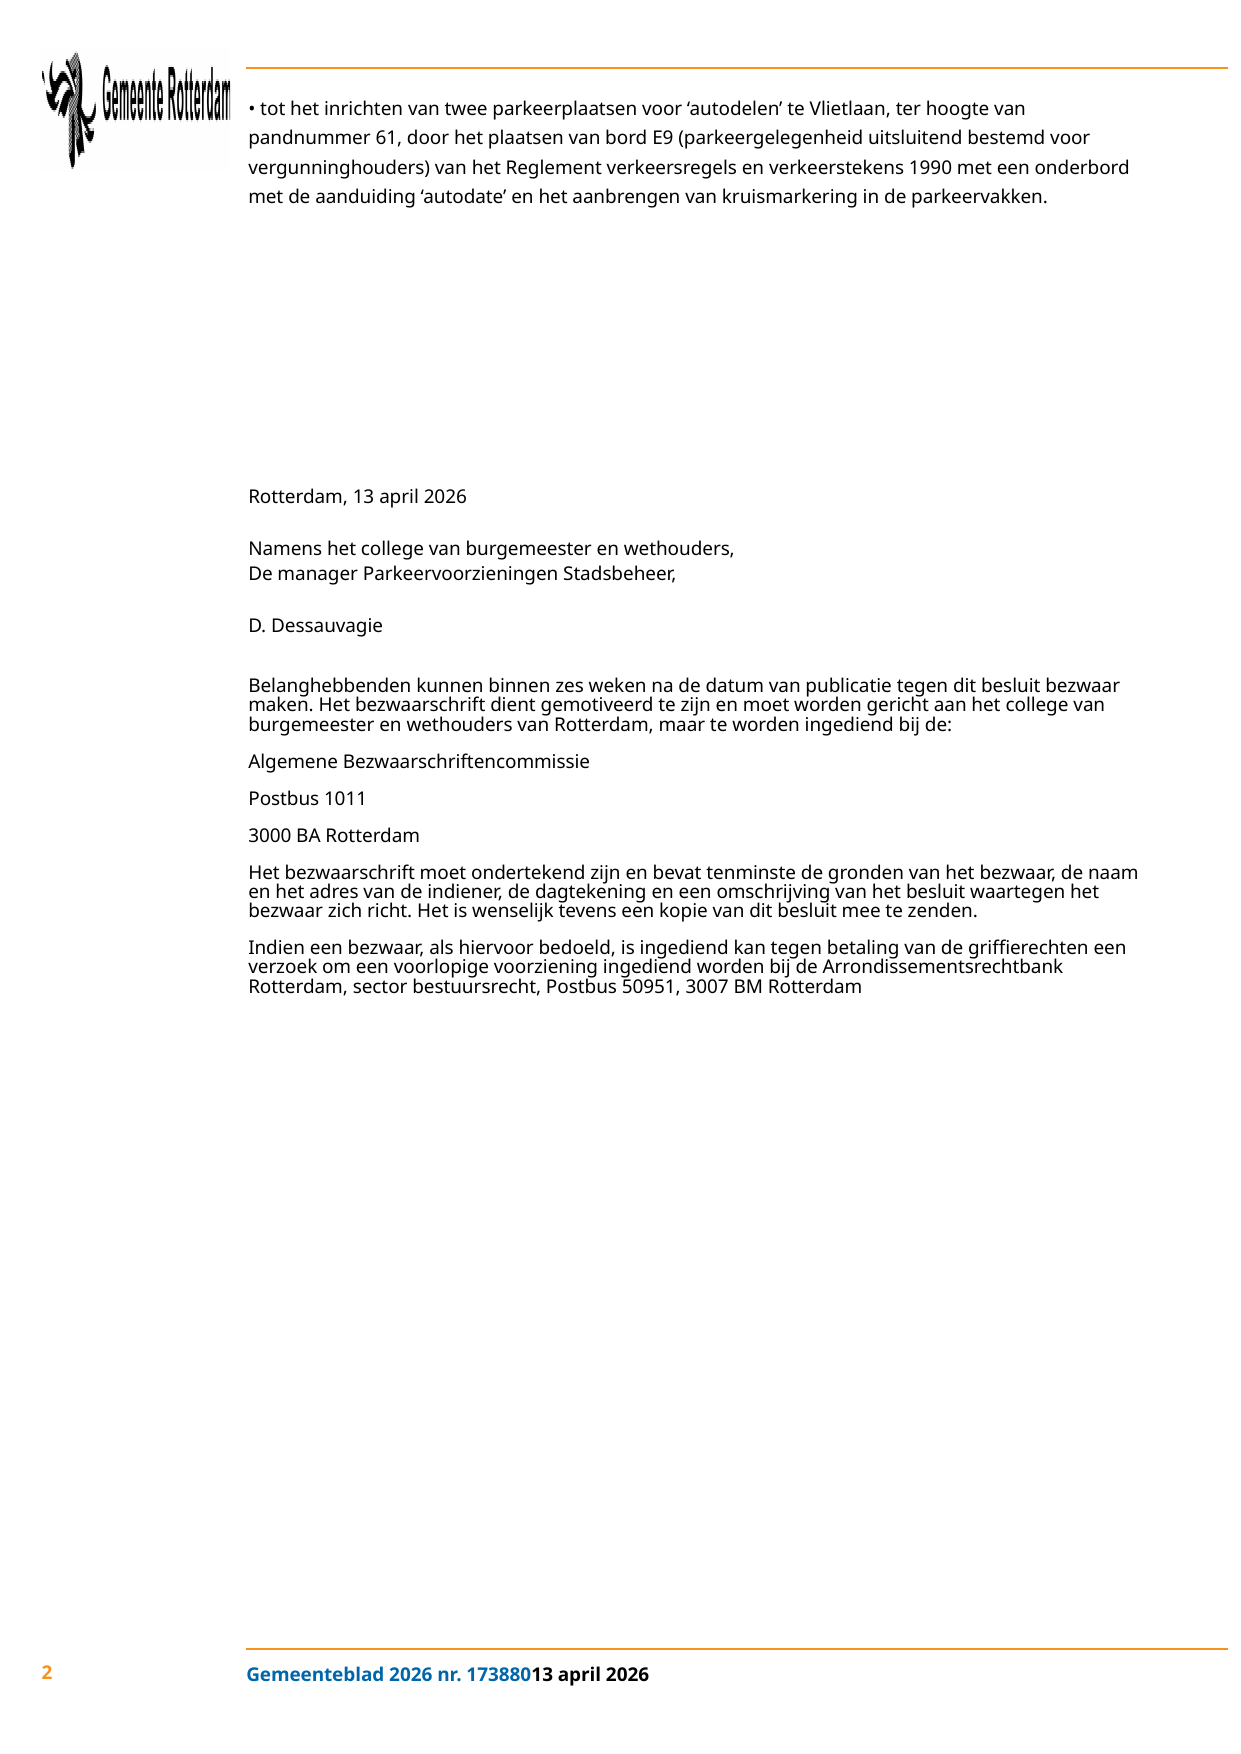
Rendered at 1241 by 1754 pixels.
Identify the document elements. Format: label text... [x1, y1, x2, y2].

text 3000 BA Rotterdam [248, 827, 1152, 846]
text Belanghebbenden kunnen binnen zes weken na de datum van publicatie tegen dit besluit bezwaar maken. Het bezwaarschrift dient gemotiveerd te zijn en moet worden gericht aan het college van burgemeester en wethouders van Rotterdam, maar te worden ingediend bij de: [248, 677, 1152, 735]
text • tot het inrichten van twee parkeerplaatsen voor ‘autodelen’ te Vlietlaan, ter hoogte van pandnummer 61, door het plaatsen van bord E9 (parkeergelegenheid uitsluitend bestemd voor vergunninghouders) van het Reglement verkeersregels en verkeerstekens 1990 met een onderbord met de aanduiding ‘autodate’ en het aanbrengen van kruismarkering in de parkeervakken. [248, 95, 1152, 209]
text D. Dessauvagie [248, 612, 1152, 638]
text Het bezwaarschrift moet ondertekend zijn en bevat tenminste de gronden van het bezwaar, de naam en het adres van de indiener, de dagtekening en een omschrijving van het besluit waartegen het bezwaar zich richt. Het is wenselijk tevens een kopie van dit besluit mee te zenden. [248, 864, 1152, 921]
text De manager Parkeervoorzieningen Stadsbeheer, [248, 561, 1152, 586]
text Rotterdam, 13 april 2026 [248, 483, 1152, 509]
text Algemene Bezwaarschriftencommissie [248, 753, 1152, 772]
text Namens het college van burgemeester en wethouders, [248, 535, 1152, 561]
text Indien een bezwaar, als hiervoor bedoeld, is ingediend kan tegen betaling van de griffierechten een verzoek om een voorlopige voorziening ingediend worden bij de Arrondissementsrechtbank Rotterdam, sector bestuursrecht, Postbus 50951, 3007 BM Rotterdam [248, 939, 1152, 997]
text Postbus 1011 [248, 790, 1152, 809]
picture [41, 47, 231, 172]
